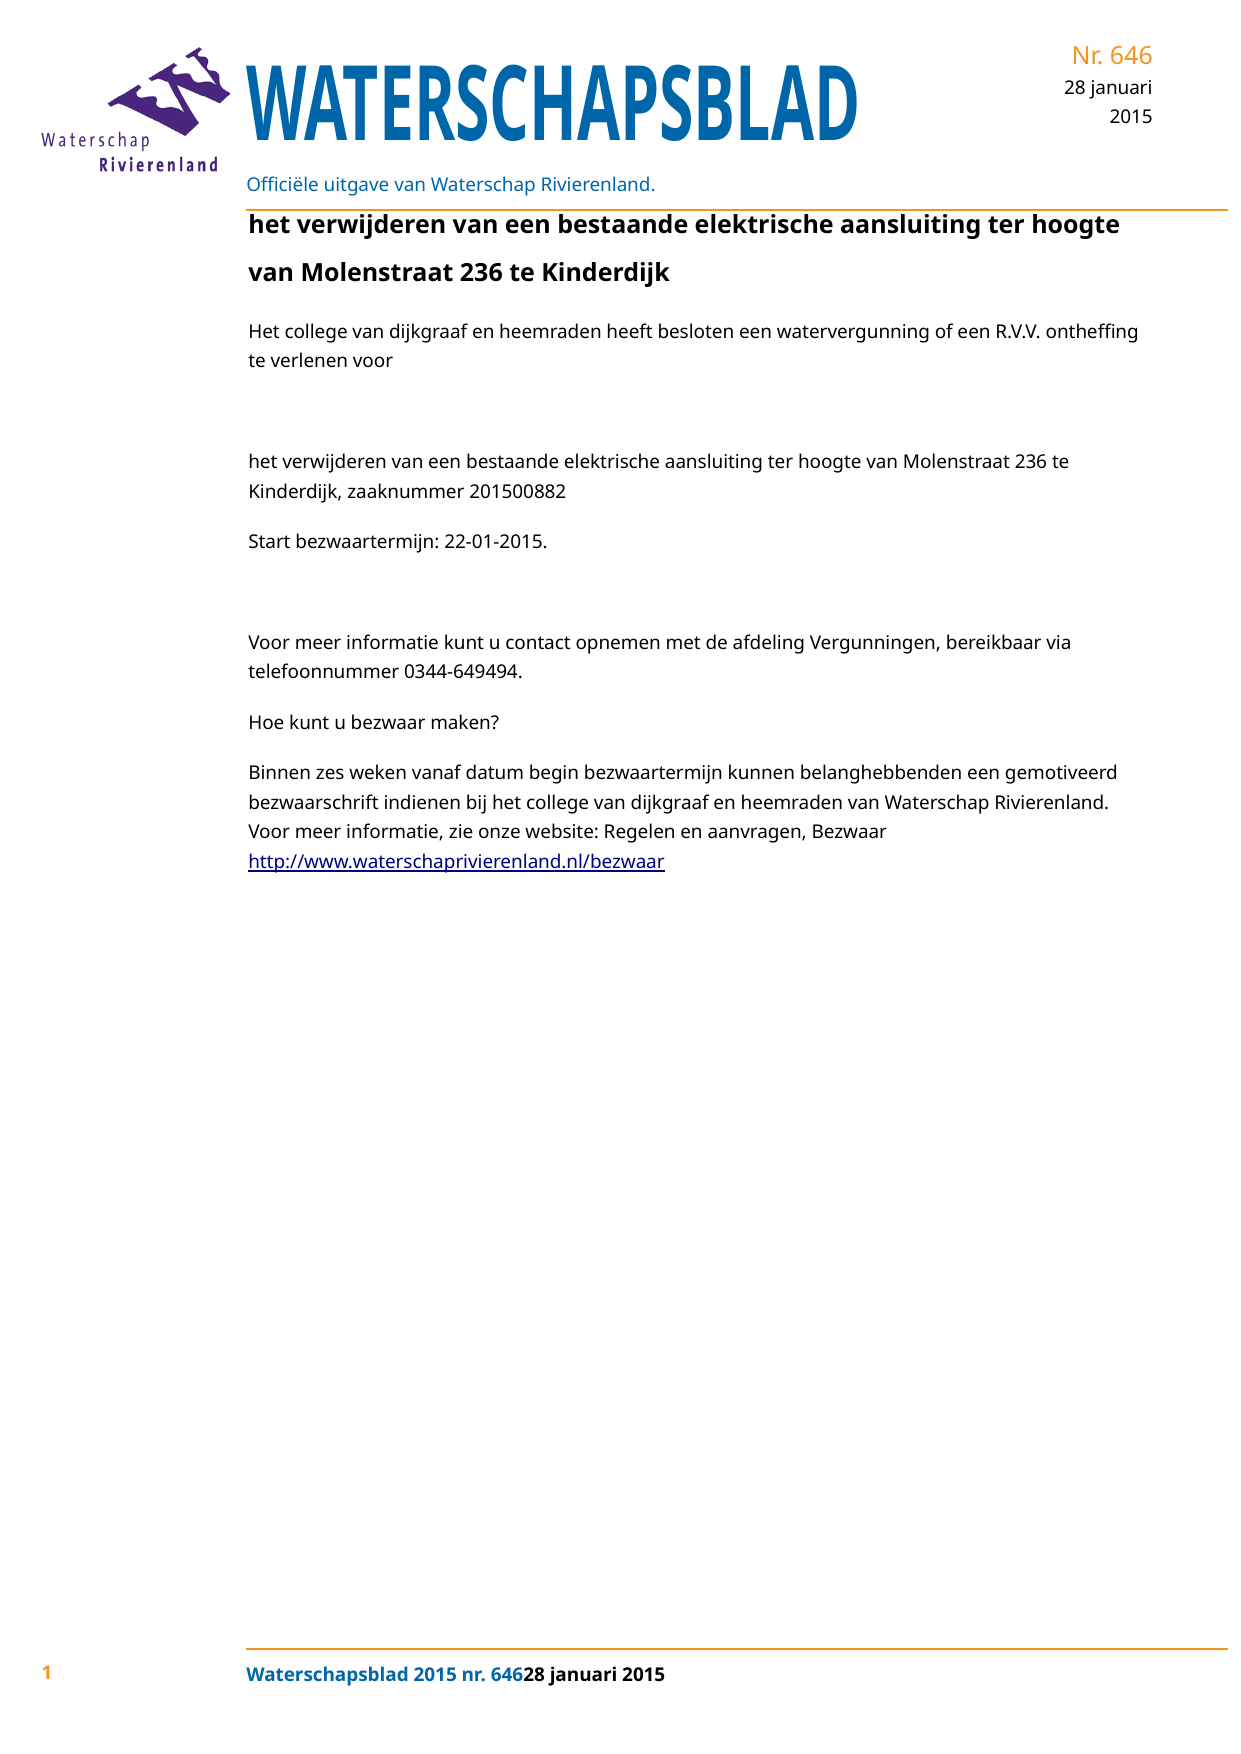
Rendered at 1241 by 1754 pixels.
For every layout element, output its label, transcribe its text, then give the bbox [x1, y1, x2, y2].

text Binnen zes weken vanaf datum begin bezwaartermijn kunnen belanghebbenden een gemotiveerd bezwaarschrift indienen bij het college van dijkgraaf en heemraden van Waterschap Rivierenland. Voor meer informatie, zie onze website: Regelen en aanvragen, Bezwaar http://www.waterschaprivierenland.nl/bezwaar [248, 759, 1152, 874]
text het verwijderen van een bestaande elektrische aansluiting ter hoogte van Molenstraat 236 te Kinderdijk [248, 211, 1152, 288]
text Voor meer informatie kunt u contact opnemen met de afdeling Vergunningen, bereikbaar via telefoonnummer 0344-649494. [248, 629, 1152, 684]
text het verwijderen van een bestaande elektrische aansluiting ter hoogte van Molenstraat 236 te Kinderdijk, zaaknummer 201500882 [248, 448, 1152, 504]
text Hoe kunt u bezwaar maken? [248, 709, 1152, 735]
text Start bezwaartermijn: 22-01-2015. [248, 528, 1152, 554]
text Het college van dijkgraaf en heemraden heeft besloten een watervergunning of een R.V.V. ontheffing te verlenen voor [248, 318, 1152, 373]
picture [41, 47, 231, 172]
